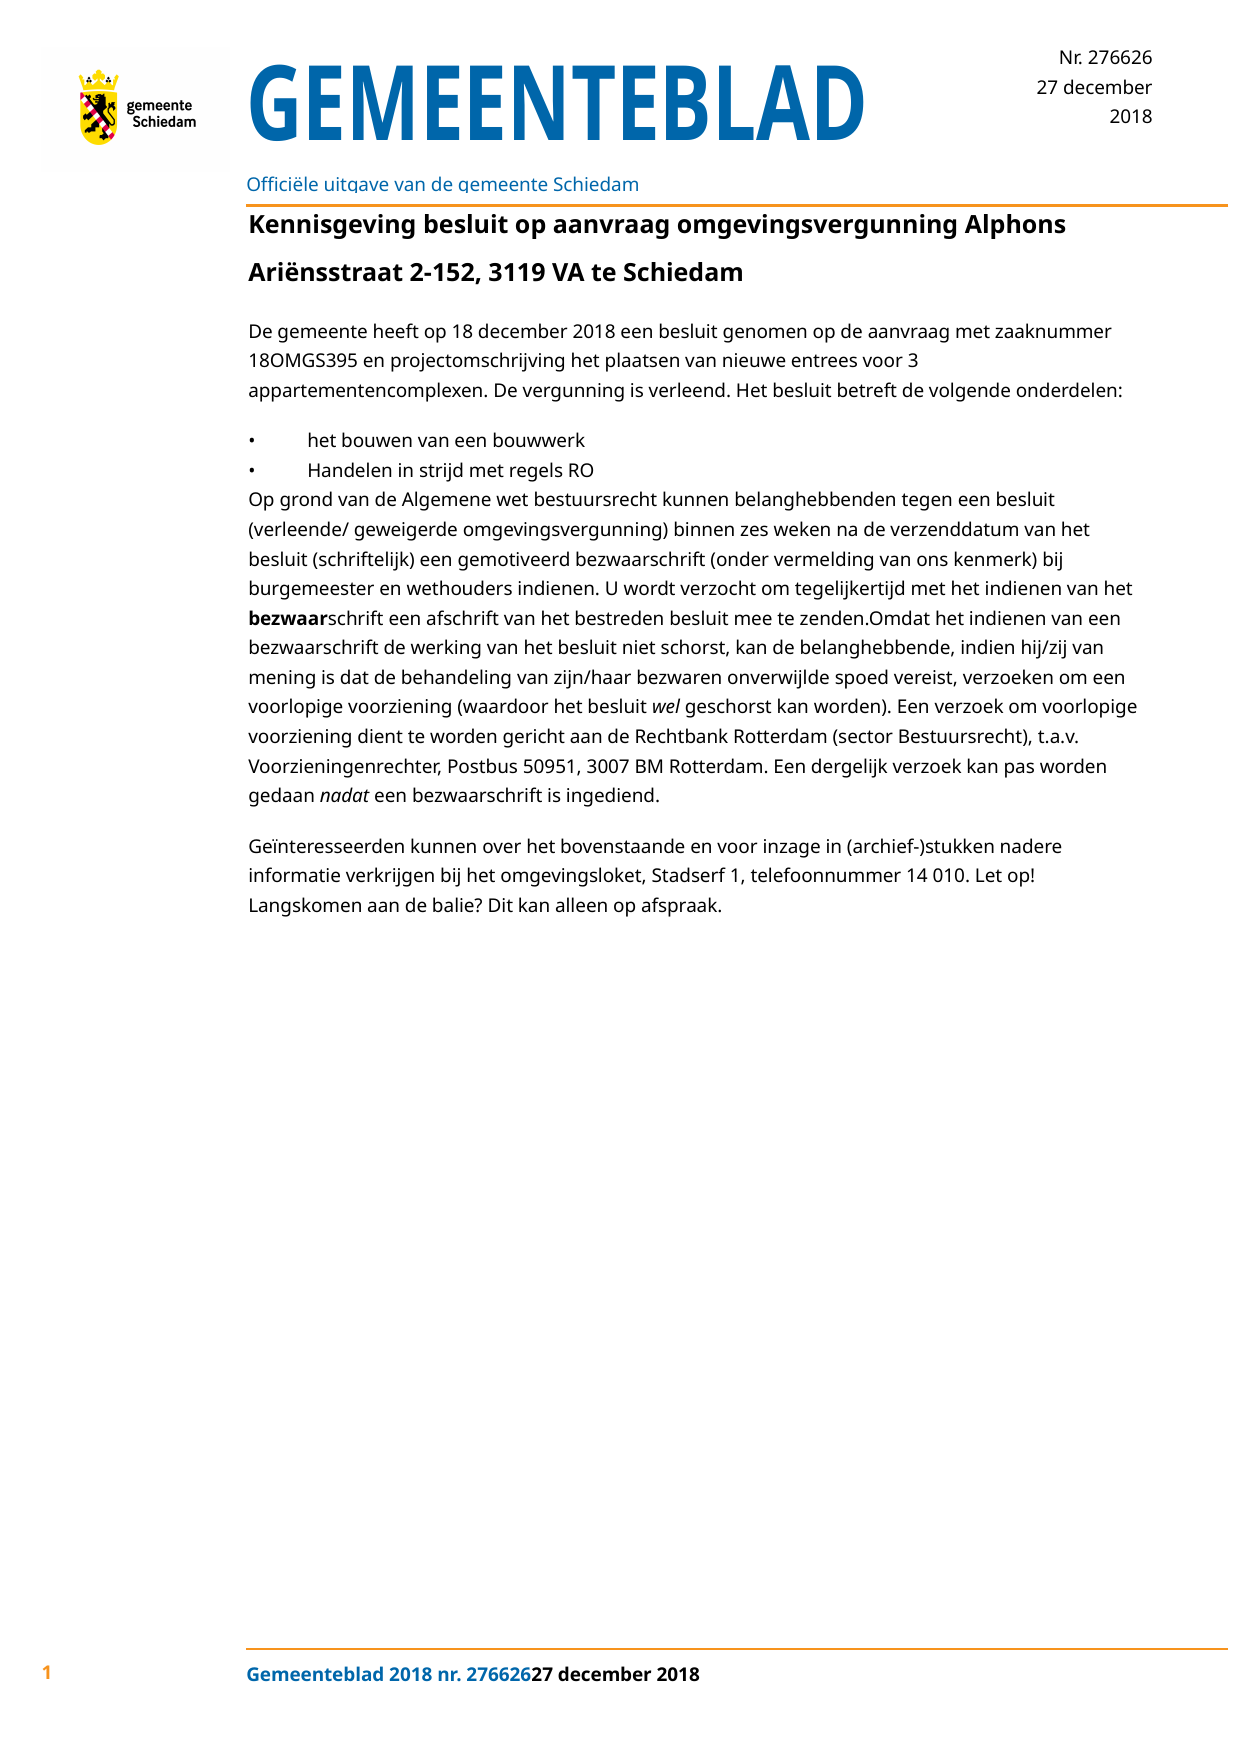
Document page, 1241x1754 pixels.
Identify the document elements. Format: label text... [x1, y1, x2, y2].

text Geïnteresseerden kunnen over het bovenstaande en voor inzage in (archief-)stukken nadere informatie verkrijgen bij het omgevingsloket, Stadserf 1, telefoonnummer 14 010. Let op! Langskomen aan de balie? Dit kan alleen op afspraak. [248, 833, 1152, 918]
text Kennisgeving besluit op aanvraag omgevingsvergunning Alphons Ariënsstraat 2-152, 3119 VA te Schiedam [248, 207, 1152, 288]
list Handelen in strijd met regels RO [248, 457, 1152, 483]
list het bouwen van een bouwwerk [248, 427, 1152, 453]
text De gemeente heeft op 18 december 2018 een besluit genomen op de aanvraag met zaaknummer 18OMGS395 en projectomschrijving het plaatsen van nieuwe entrees voor 3 appartementencomplexen. De vergunning is verleend. Het besluit betreft de volgende onderdelen: [248, 318, 1152, 403]
text Op grond van de Algemene wet bestuursrecht kunnen belanghebbenden tegen een besluit (verleende/ geweigerde omgevingsvergunning) binnen zes weken na de verzenddatum van het besluit (schriftelijk) een gemotiveerd bezwaarschrift (onder vermelding van ons kenmerk) bij burgemeester en wethouders indienen. U wordt verzocht om tegelijkertijd met het indienen van het bezwaarschrift een afschrift van het bestreden besluit mee te zenden.Omdat het indienen van een bezwaarschrift de werking van het besluit niet schorst, kan de belanghebbende, indien hij/zij van mening is dat de behandeling van zijn/haar bezwaren onverwijlde spoed vereist, verzoeken om een voorlopige voorziening (waardoor het besluit wel geschorst kan worden). Een verzoek om voorlopige voorziening dient te worden gericht aan de Rechtbank Rotterdam (sector Bestuursrecht), t.a.v. Voorzieningenrechter, Postbus 50951, 3007 BM Rotterdam. Een dergelijk verzoek kan pas worden gedaan nadat een bezwaarschrift is ingediend. [248, 487, 1152, 808]
picture [41, 47, 231, 172]
